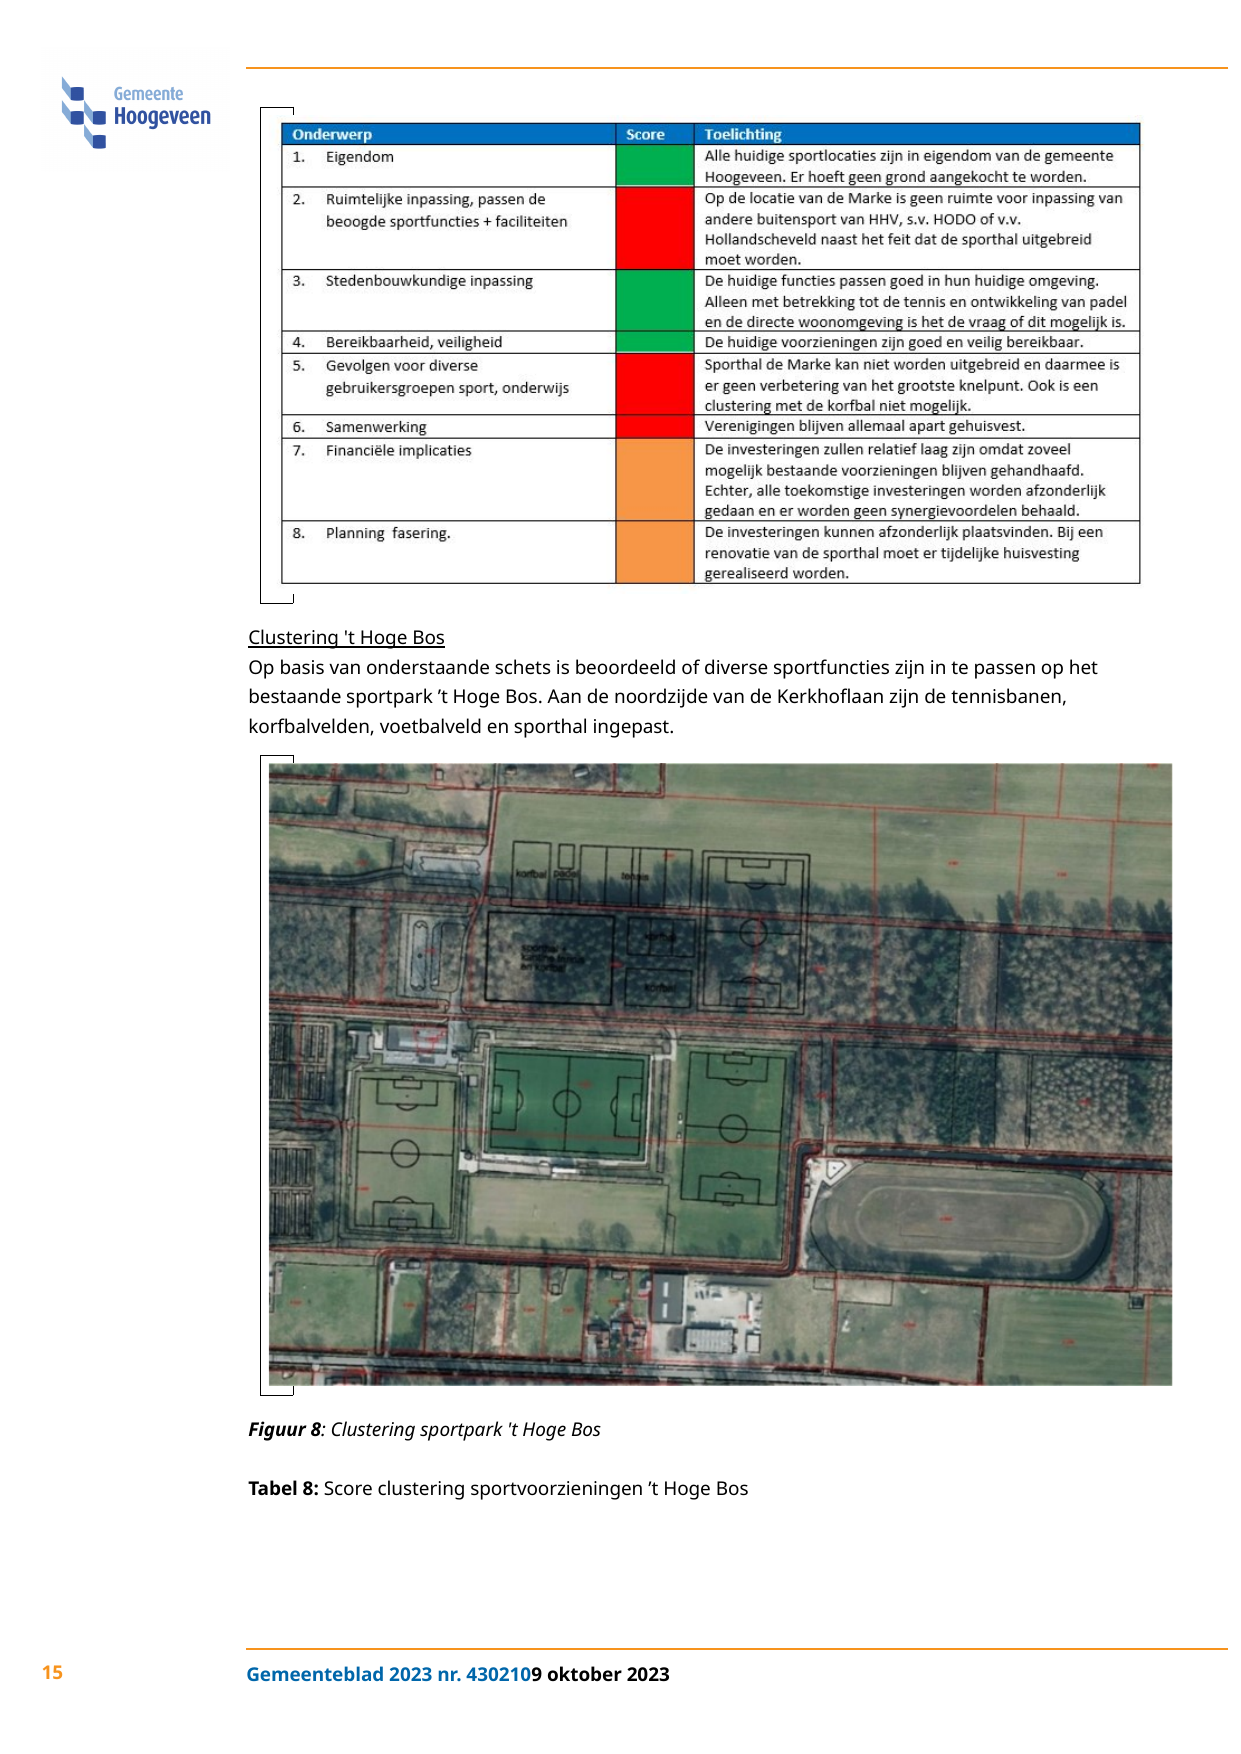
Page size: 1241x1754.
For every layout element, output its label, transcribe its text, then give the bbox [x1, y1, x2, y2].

text Tabel 8: Score clustering sportvoorzieningen ’t Hoge Bos [248, 1475, 1152, 1501]
picture [41, 47, 231, 172]
text Clustering 't Hoge Bos [248, 624, 1152, 650]
text Figuur 8: Clustering sportpark 't Hoge Bos [248, 1416, 1152, 1442]
picture [268, 115, 1155, 594]
picture [268, 763, 1173, 1386]
text Op basis van onderstaande schets is beoordeeld of diverse sportfuncties zijn in te passen op het bestaande sportpark ’t Hoge Bos. Aan de noordzijde van de Kerkhoflaan zijn de tennisbanen, korfbalvelden, voetbalveld en sporthal ingepast. [248, 654, 1152, 739]
